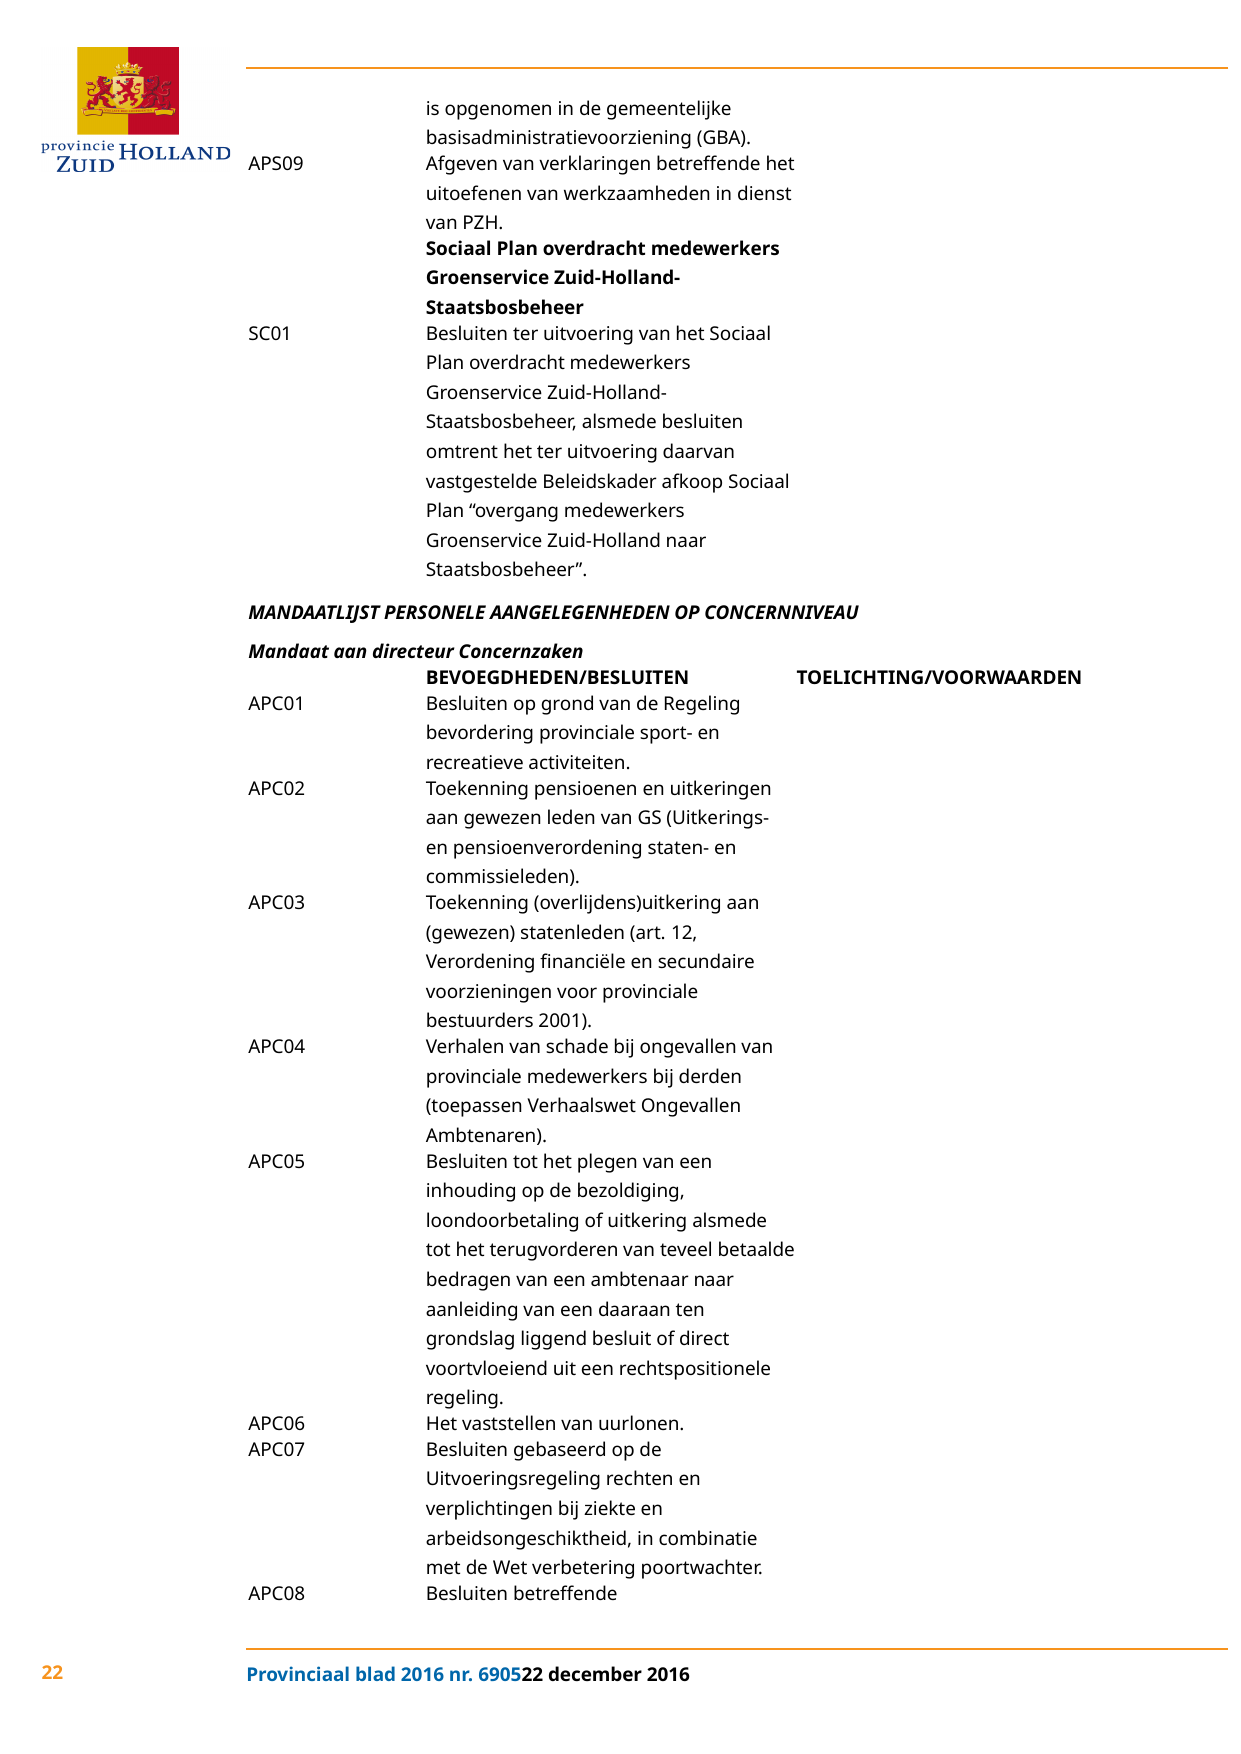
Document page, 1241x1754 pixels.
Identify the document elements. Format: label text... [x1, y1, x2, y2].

table_cell [796, 1436, 1152, 1580]
table_cell SC01 [248, 320, 426, 582]
text MANDAATLIJST PERSONELE AANGELEGENHEDEN OP CONCERNNIVEAU [248, 599, 1152, 625]
table_cell Besluiten betreffende [426, 1580, 796, 1606]
table_cell APC08 [248, 1580, 426, 1606]
table_cell [796, 1148, 1152, 1410]
table_cell APC05 [248, 1148, 426, 1410]
table_cell APC01 [248, 690, 426, 775]
table_cell [248, 95, 426, 150]
table_cell is opgenomen in de gemeentelijke basisadministratievoorziening (GBA). [426, 95, 796, 150]
table_cell Besluiten op grond van de Regeling bevordering provinciale sport- en recreatieve activiteiten. [426, 690, 796, 775]
text Mandaat aan directeur Concernzaken [248, 638, 1152, 664]
table_cell [796, 775, 1152, 889]
table_header BEVOEGDHEDEN/BESLUITEN [426, 664, 796, 690]
table_cell Besluiten tot het plegen van een inhouding op de bezoldiging, loondoorbetaling of uitkering alsmede tot het terugvorderen van teveel betaalde bedragen van een ambtenaar naar aanleiding van een daaraan ten grondslag liggend besluit of direct voortvloeiend uit een rechtspositionele regeling. [426, 1148, 796, 1410]
table_cell [796, 1410, 1152, 1436]
table_cell [796, 690, 1152, 775]
table_cell APC04 [248, 1033, 426, 1148]
table_cell [248, 235, 426, 320]
table_cell APC06 [248, 1410, 426, 1436]
table_cell Sociaal Plan overdracht medewerkers Groenservice Zuid-Holland-Staatsbosbeheer [426, 235, 796, 320]
table_cell Besluiten ter uitvoering van het Sociaal Plan overdracht medewerkers Groenservice Zuid-Holland-Staatsbosbeheer, alsmede besluiten omtrent het ter uitvoering daarvan vastgestelde Beleidskader afkoop Sociaal Plan “overgang medewerkers Groenservice Zuid-Holland naar Staatsbosbeheer”. [426, 320, 796, 582]
table_cell Besluiten gebaseerd op de Uitvoeringsregeling rechten en verplichtingen bij ziekte en arbeidsongeschiktheid, in combinatie met de Wet verbetering poortwachter. [426, 1436, 796, 1580]
table_cell APC07 [248, 1436, 426, 1580]
table_cell [796, 95, 1152, 150]
table_cell Toekenning pensioenen en uitkeringen aan gewezen leden van GS (Uitkerings- en pensioenverordening staten- en commissieleden). [426, 775, 796, 889]
table_cell APC02 [248, 775, 426, 889]
table_cell APS09 [248, 150, 426, 235]
table_cell [796, 235, 1152, 320]
table_cell [796, 889, 1152, 1033]
table_cell [796, 150, 1152, 235]
table_cell APC03 [248, 889, 426, 1033]
table_cell Verhalen van schade bij ongevallen van provinciale medewerkers bij derden (toepassen Verhaalswet Ongevallen Ambtenaren). [426, 1033, 796, 1148]
table_header [248, 664, 426, 690]
table_cell [796, 320, 1152, 582]
picture [41, 47, 231, 172]
table_cell Het vaststellen van uurlonen. [426, 1410, 796, 1436]
table_header TOELICHTING/VOORWAARDEN [796, 664, 1152, 690]
table_cell [796, 1580, 1152, 1606]
table_cell [796, 1033, 1152, 1148]
table_cell Toekenning (overlijdens)uitkering aan (gewezen) statenleden (art. 12, Verordening financiële en secundaire voorzieningen voor provinciale bestuurders 2001). [426, 889, 796, 1033]
table_cell Afgeven van verklaringen betreffende het uitoefenen van werkzaamheden in dienst van PZH. [426, 150, 796, 235]
